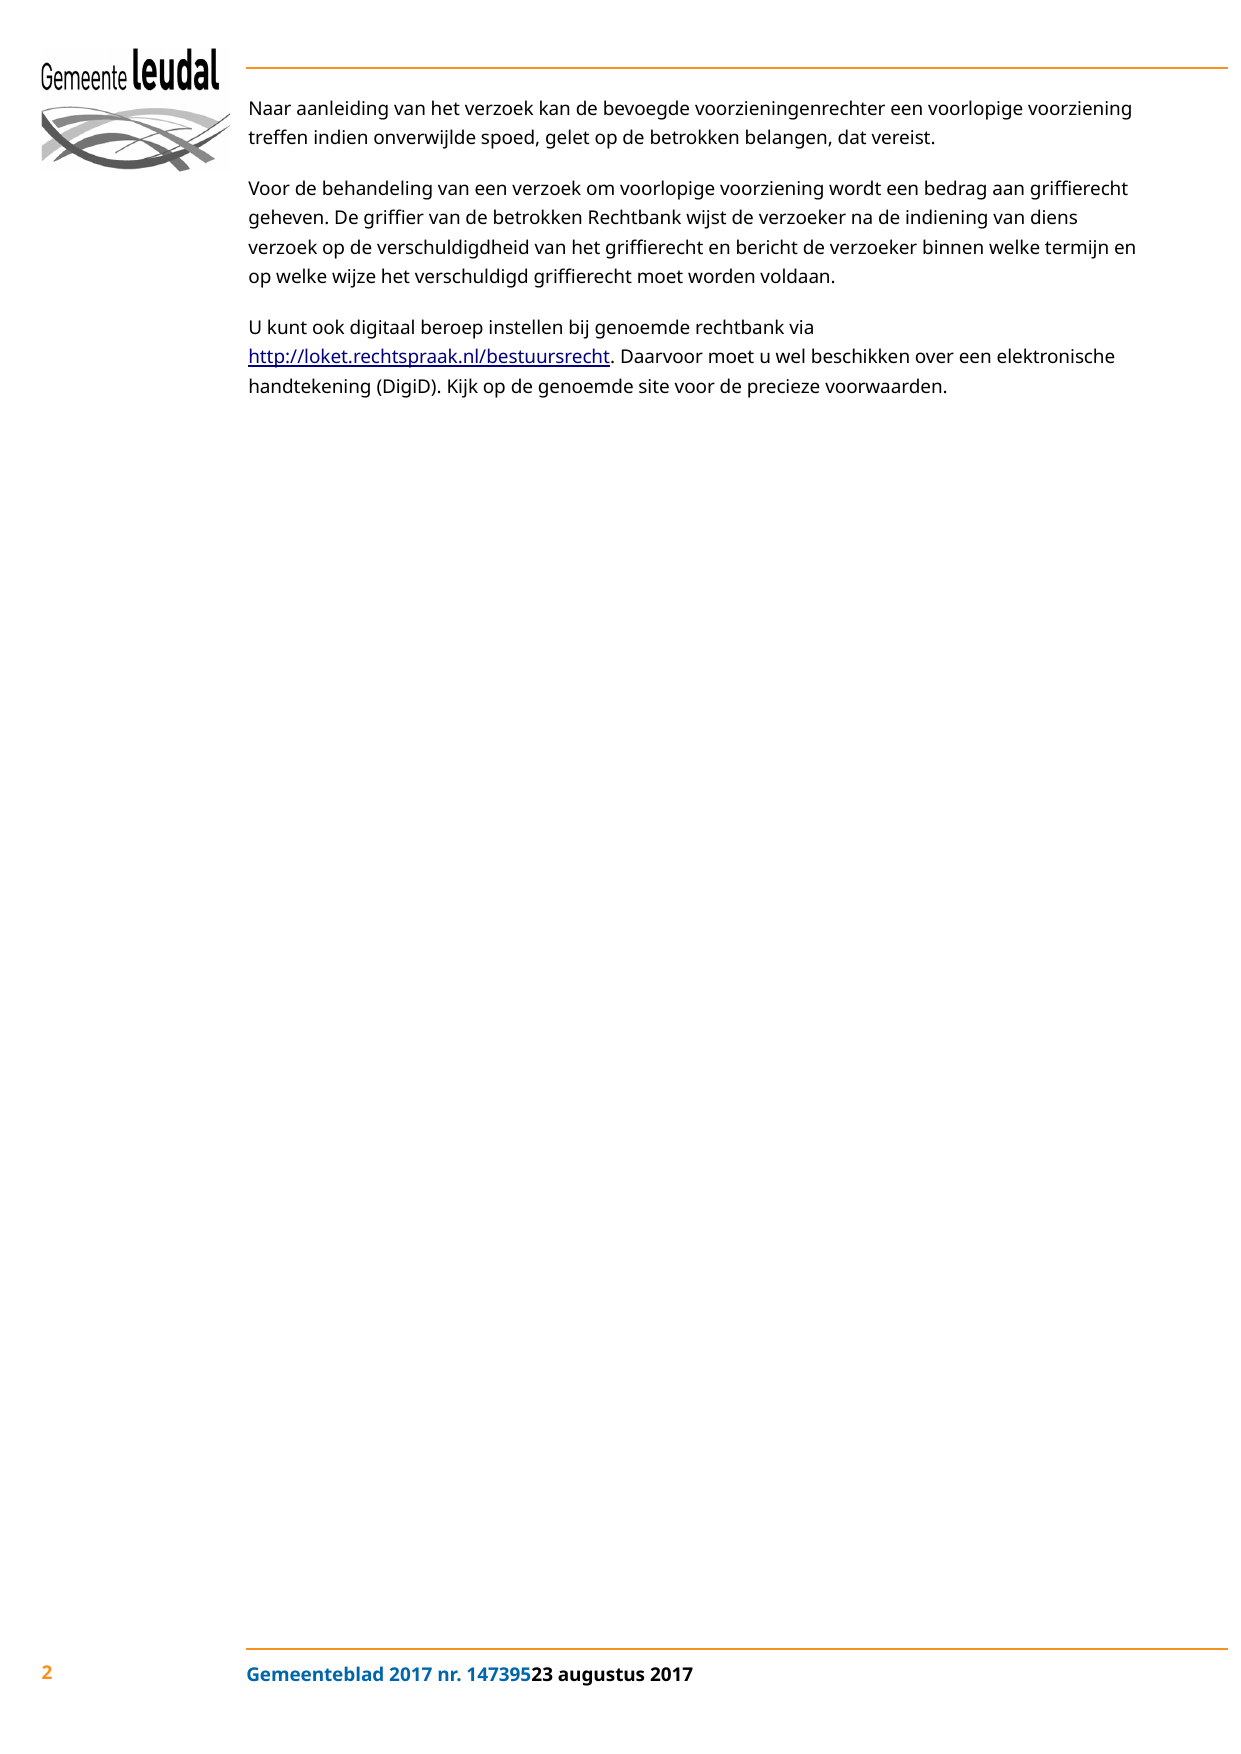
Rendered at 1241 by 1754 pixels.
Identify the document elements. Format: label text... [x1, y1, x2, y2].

text U kunt ook digitaal beroep instellen bij genoemde rechtbank via http://loket.rechtspraak.nl/bestuursrecht. Daarvoor moet u wel beschikken over een elektronische handtekening (DigiD). Kijk op de genoemde site voor de precieze voorwaarden. [248, 314, 1152, 399]
text Voor de behandeling van een verzoek om voorlopige voorziening wordt een bedrag aan griffierecht geheven. De griffier van de betrokken Rechtbank wijst de verzoeker na de indiening van diens verzoek op de verschuldigdheid van het griffierecht en bericht de verzoeker binnen welke termijn en op welke wijze het verschuldigd griffierecht moet worden voldaan. [248, 175, 1152, 289]
picture [41, 47, 231, 172]
text Naar aanleiding van het verzoek kan de bevoegde voorzieningenrechter een voorlopige voorziening treffen indien onverwijlde spoed, gelet op de betrokken belangen, dat vereist. [248, 95, 1152, 150]
